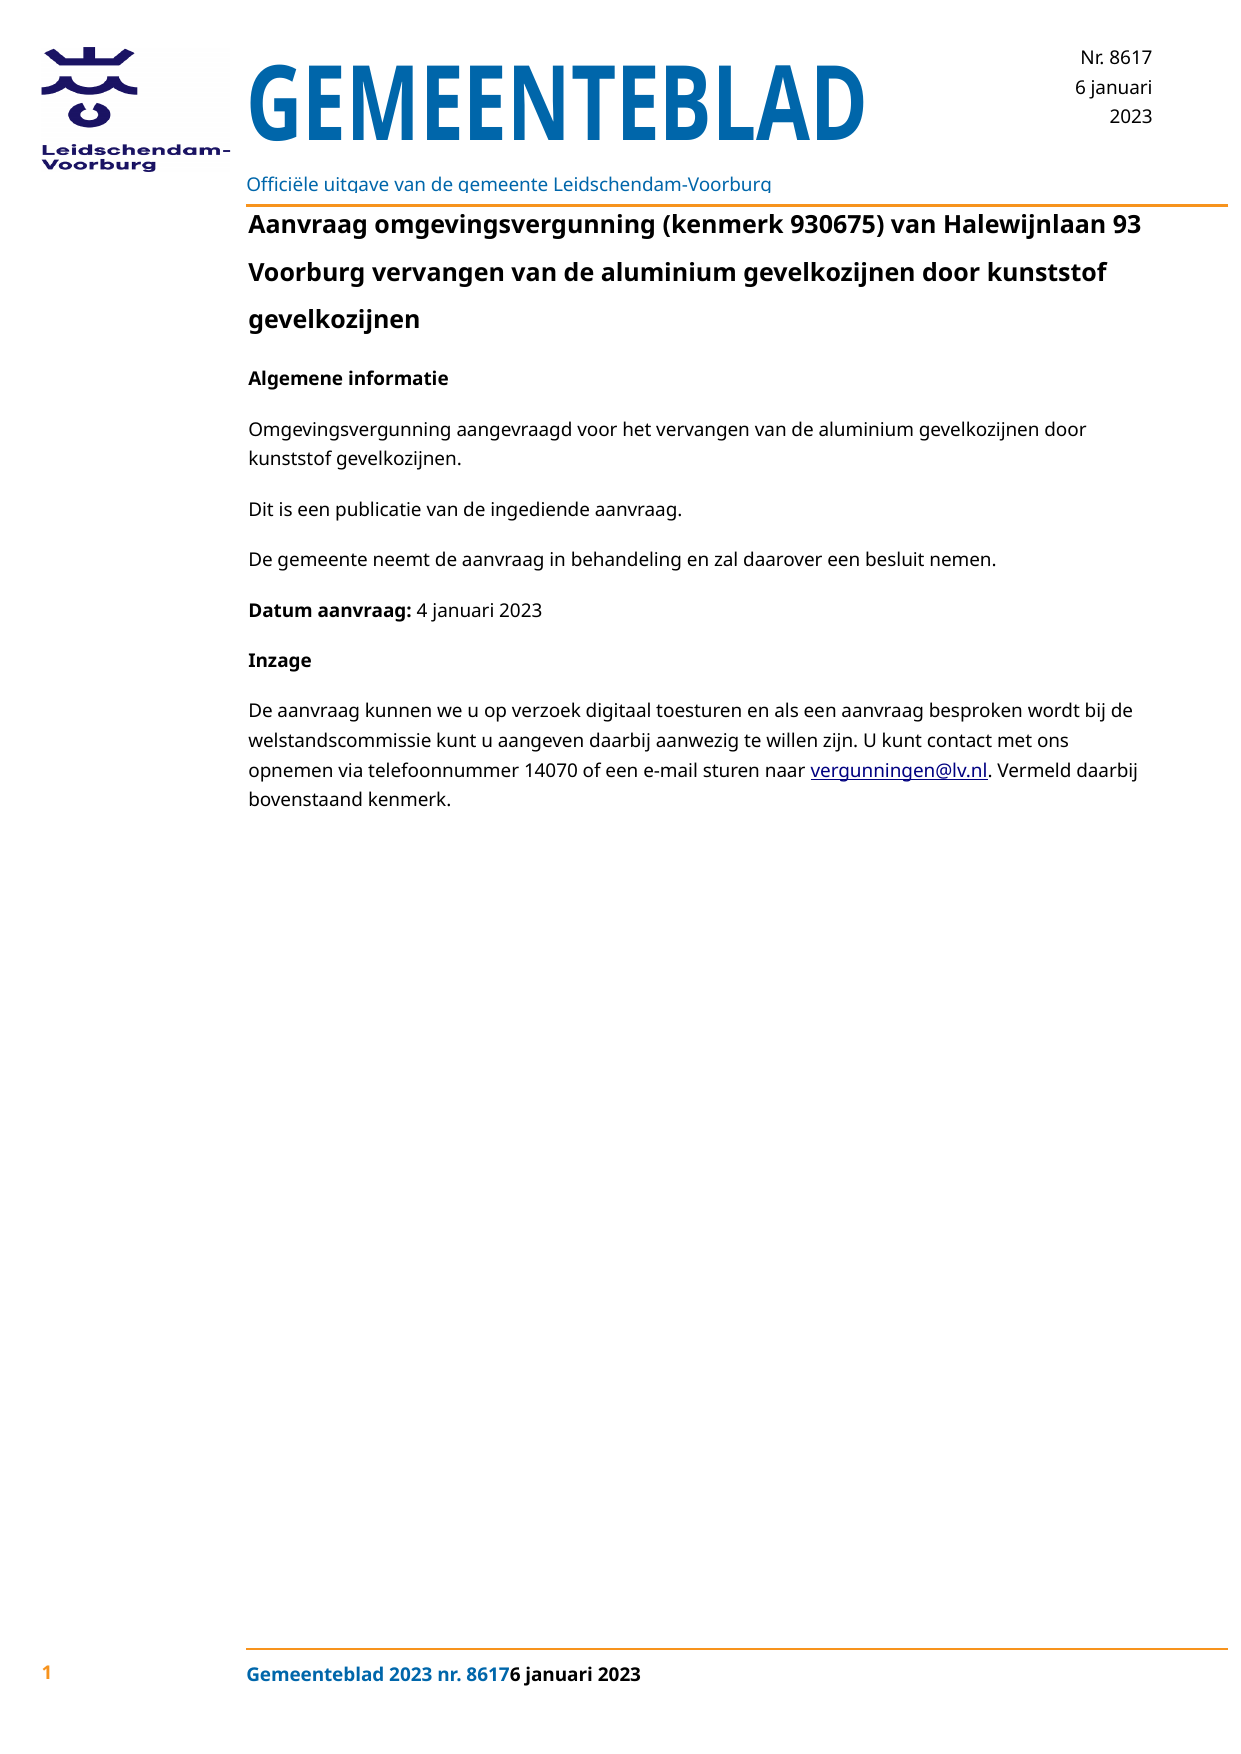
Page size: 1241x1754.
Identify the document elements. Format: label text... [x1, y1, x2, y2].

text De gemeente neemt de aanvraag in behandeling en zal daarover een besluit nemen. [248, 546, 1152, 572]
text Omgevingsvergunning aangevraagd voor het vervangen van de aluminium gevelkozijnen door kunststof gevelkozijnen. [248, 416, 1152, 471]
text Datum aanvraag: 4 januari 2023 [248, 597, 1152, 622]
picture [41, 47, 231, 172]
text De aanvraag kunnen we u op verzoek digitaal toesturen en als een aanvraag besproken wordt bij de welstandscommissie kunt u aangeven daarbij aanwezig te willen zijn. U kunt contact met ons opnemen via telefoonnummer 14070 of een e-mail sturen naar vergunningen@lv.nl. Vermeld daarbij bovenstaand kenmerk. [248, 698, 1152, 812]
text Aanvraag omgevingsvergunning (kenmerk 930675) van Halewijnlaan 93 Voorburg vervangen van de aluminium gevelkozijnen door kunststof gevelkozijnen [248, 207, 1152, 336]
text Algemene informatie [248, 366, 1152, 391]
text Dit is een publicatie van de ingediende aanvraag. [248, 496, 1152, 522]
text Inzage [248, 647, 1152, 673]
